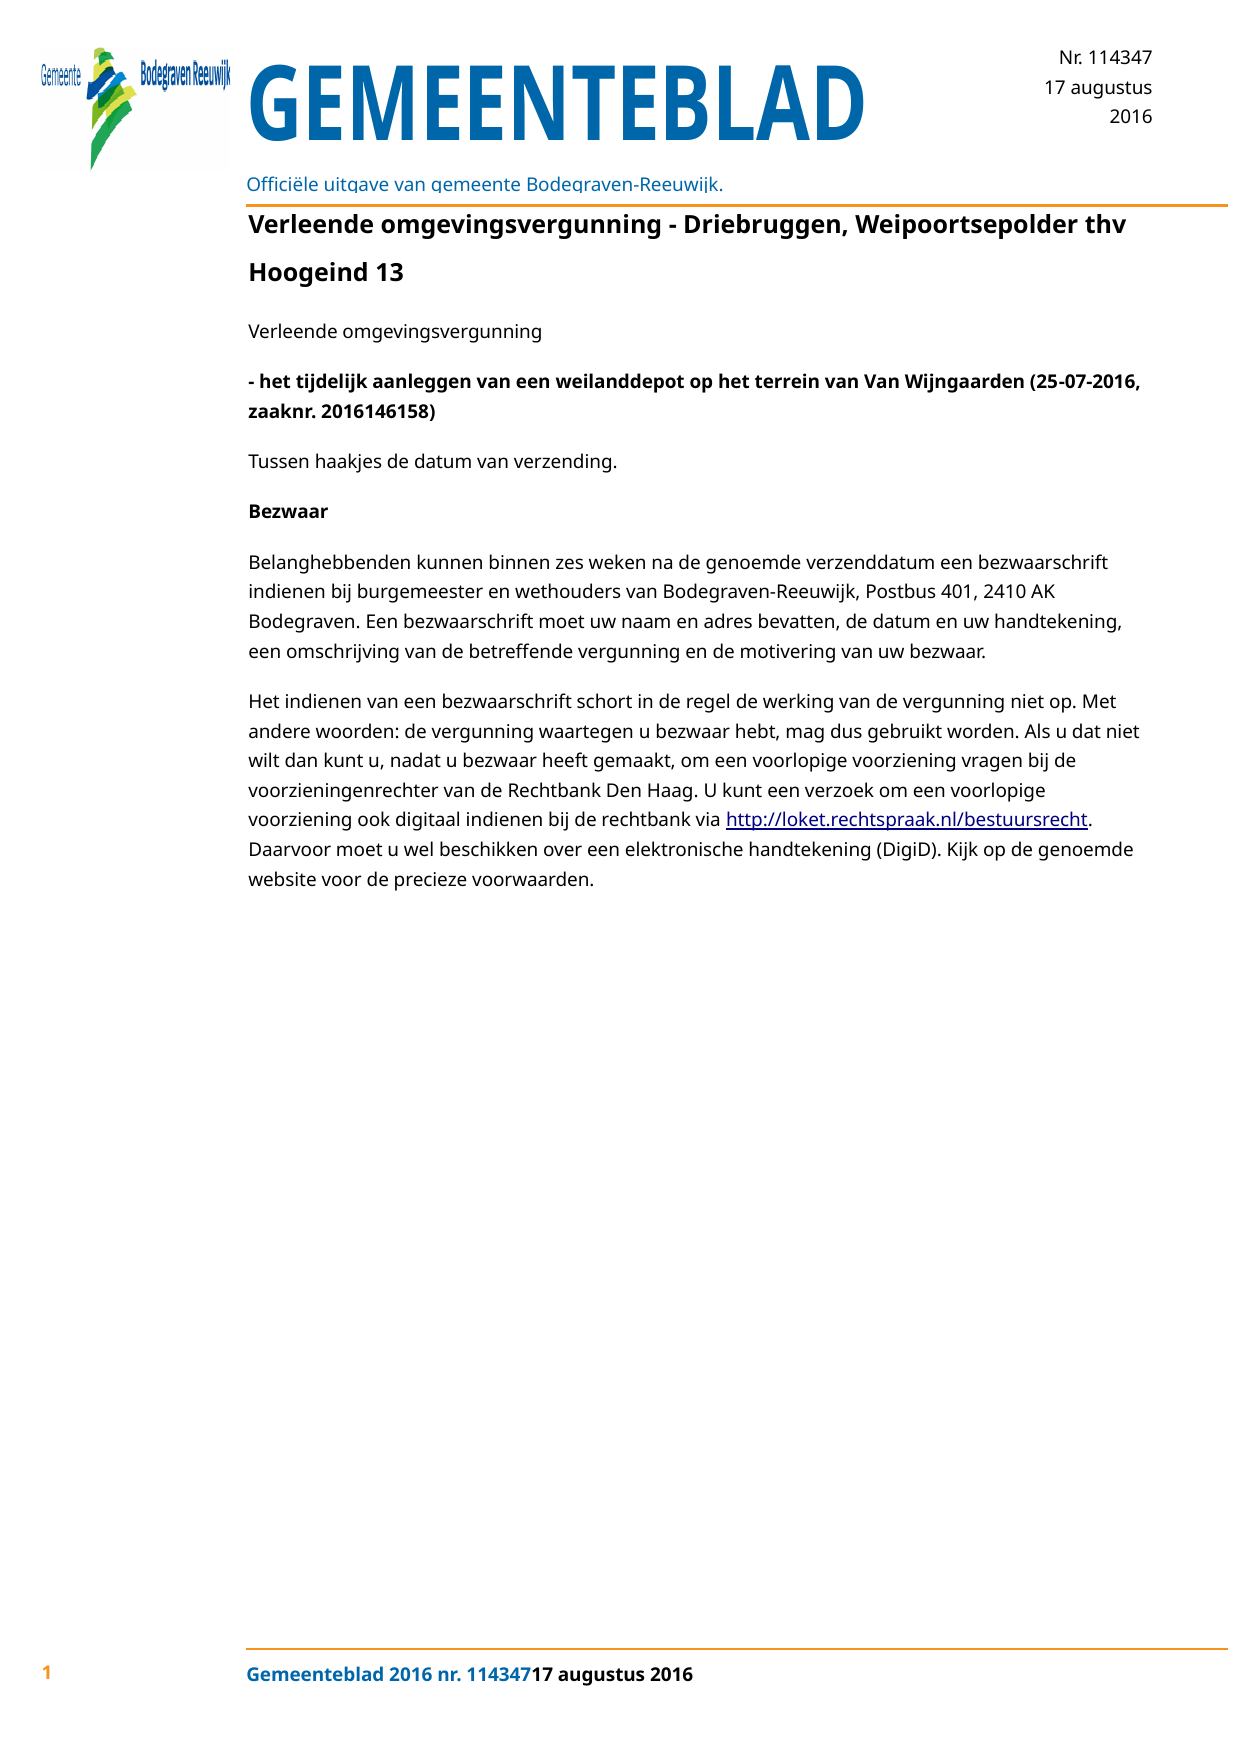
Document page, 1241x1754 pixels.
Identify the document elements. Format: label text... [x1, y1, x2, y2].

text - het tijdelijk aanleggen van een weilanddepot op het terrein van Van Wijngaarden (25‑07‑2016, zaaknr. 2016146158) [248, 368, 1152, 424]
text Bezwaar [248, 499, 1152, 524]
picture [41, 47, 231, 172]
text Tussen haakjes de datum van verzending. [248, 448, 1152, 474]
text Verleende omgevingsvergunning - Driebruggen, Weipoortsepolder thv Hoogeind 13 [248, 207, 1152, 288]
text Het indienen van een bezwaarschrift schort in de regel de werking van de vergunning niet op. Met andere woorden: de vergunning waartegen u bezwaar hebt, mag dus gebruikt worden. Als u dat niet wilt dan kunt u, nadat u bezwaar heeft gemaakt, om een voorlopige voorziening vragen bij de voorzieningenrechter van de Rechtbank Den Haag. U kunt een verzoek om een voorlopige voorziening ook digitaal indienen bij de rechtbank via http://loket.rechtspraak.nl/bestuursrecht. Daarvoor moet u wel beschikken over een elektronische handtekening (DigiD). Kijk op de genoemde website voor de precieze voorwaarden. [248, 688, 1152, 892]
text Verleende omgevingsvergunning [248, 318, 1152, 344]
text Belanghebbenden kunnen binnen zes weken na de genoemde verzenddatum een bezwaarschrift indienen bij burgemeester en wethouders van Bodegraven-Reeuwijk, Postbus 401, 2410 AK Bodegraven. Een bezwaarschrift moet uw naam en adres bevatten, de datum en uw handtekening, een omschrijving van de betreffende vergunning en de motivering van uw bezwaar. [248, 549, 1152, 664]
